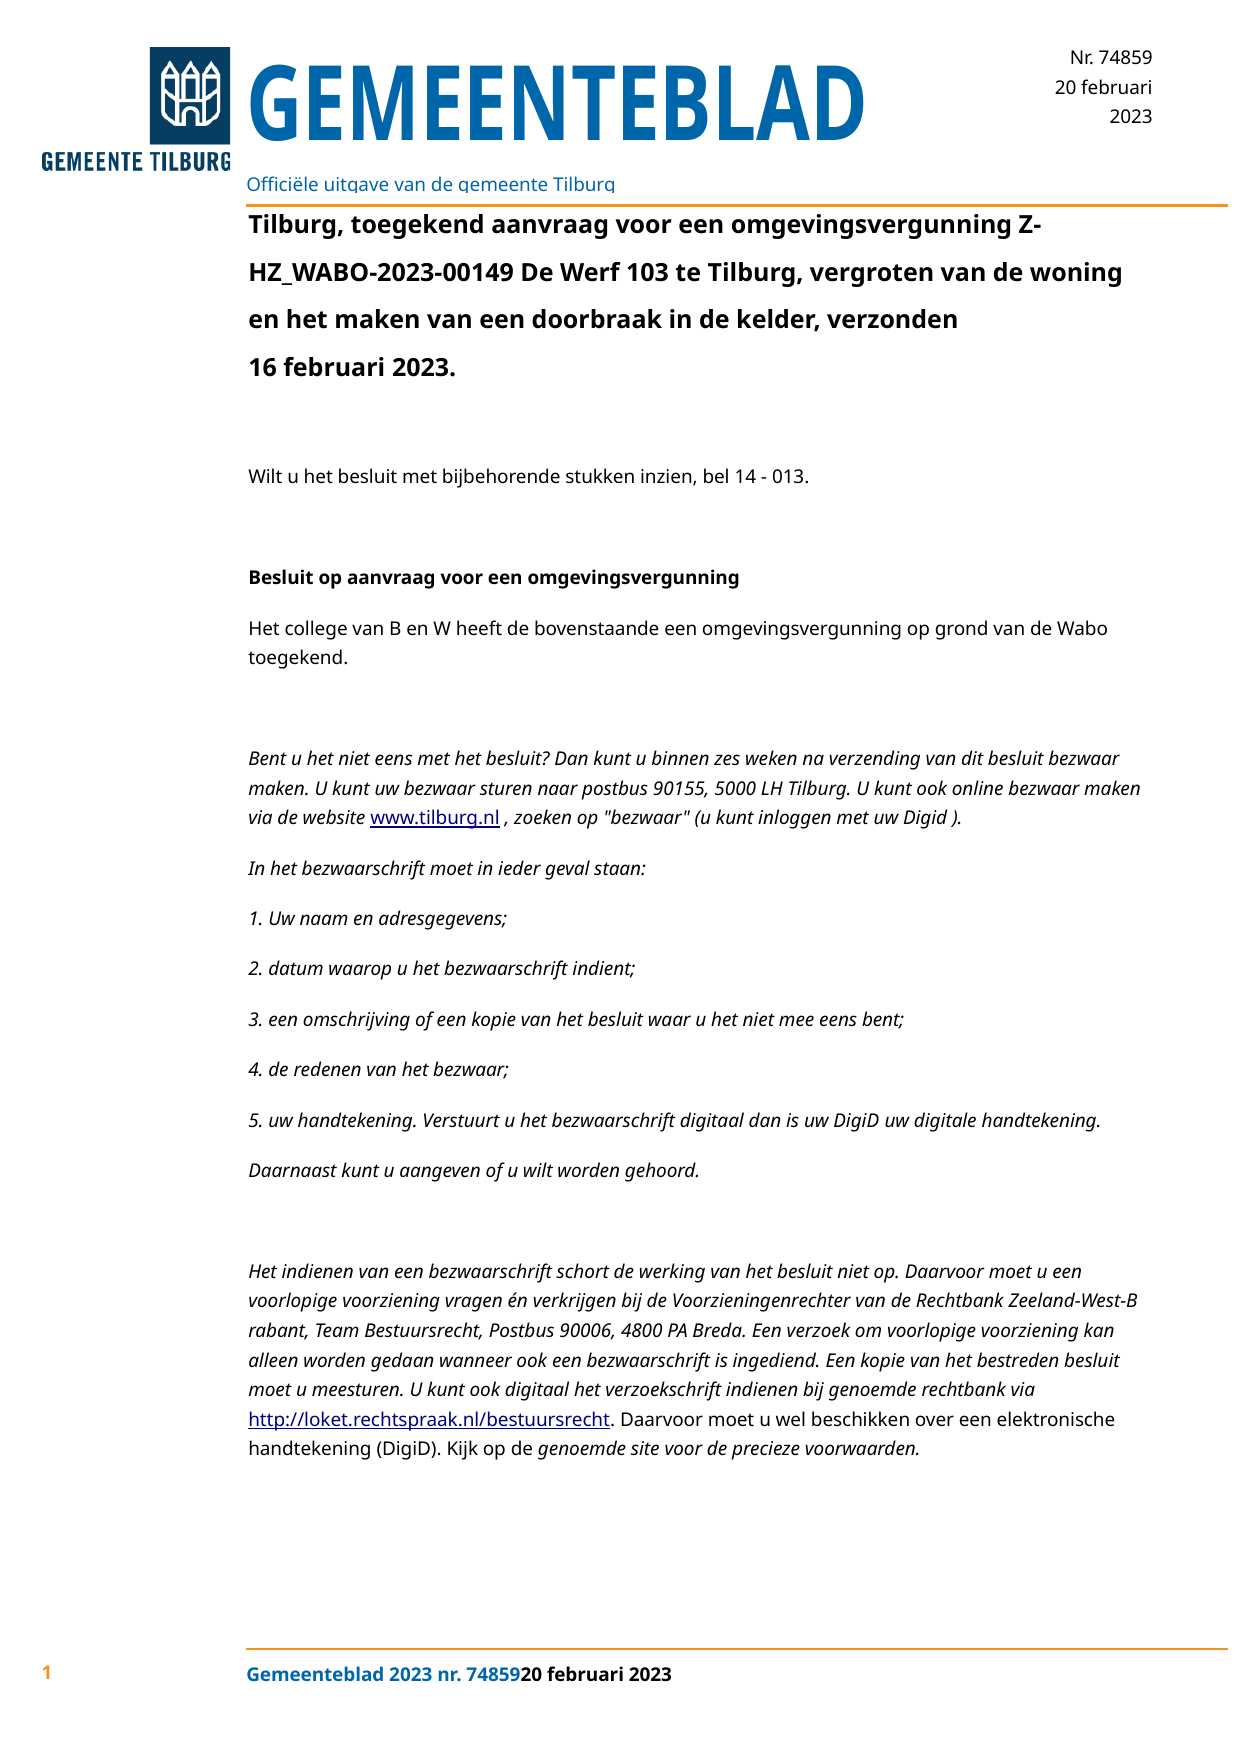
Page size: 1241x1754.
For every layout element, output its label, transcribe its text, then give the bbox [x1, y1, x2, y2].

text 5. uw handtekening. Verstuurt u het bezwaarschrift digitaal dan is uw DigiD uw digitale handtekening. [248, 1107, 1152, 1133]
text Het college van B en W heeft de bovenstaande een omgevingsvergunning op grond van de Wabo toegekend. [248, 615, 1152, 670]
text Tilburg, toegekend aanvraag voor een omgevingsvergunning Z-HZ_WABO-2023-00149 De Werf 103 te Tilburg, vergroten van de woning en het maken van een doorbraak in de kelder, verzonden 16 februari 2023. [248, 207, 1152, 384]
text Besluit op aanvraag voor een omgevingsvergunning [248, 564, 1152, 590]
text 1. Uw naam en adresgegevens; [248, 905, 1152, 931]
picture [41, 47, 231, 172]
text 2. datum waarop u het bezwaarschrift indient; [248, 956, 1152, 981]
text 3. een omschrijving of een kopie van het besluit waar u het niet mee eens bent; [248, 1006, 1152, 1032]
text In het bezwaarschrift moet in ieder geval staan: [248, 855, 1152, 881]
text 4. de redenen van het bezwaar; [248, 1056, 1152, 1082]
text Het indienen van een bezwaarschrift schort de werking van het besluit niet op. Daarvoor moet u een voorlopige voorziening vragen én verkrijgen bij de Voorzieningenrechter van de Rechtbank Zeeland-West-B rabant, Team Bestuursrecht, Postbus 90006, 4800 PA Breda. Een verzoek om voorlopige voorziening kan alleen worden gedaan wanneer ook een bezwaarschrift is ingediend. Een kopie van het bestreden besluit moet u meesturen. U kunt ook digitaal het verzoekschrift indienen bij genoemde rechtbank via http://loket.rechtspraak.nl/bestuursrecht. Daarvoor moet u wel beschikken over een elektronische handtekening (DigiD). Kijk op de genoemde site voor de precieze voorwaarden. [248, 1258, 1152, 1461]
text Wilt u het besluit met bijbehorende stukken inzien, bel 14 - 013. [248, 463, 1152, 489]
text Bent u het niet eens met het besluit? Dan kunt u binnen zes weken na verzending van dit besluit bezwaar maken. U kunt uw bezwaar sturen naar postbus 90155, 5000 LH Tilburg. U kunt ook online bezwaar maken via de website www.tilburg.nl , zoeken op "bezwaar" (u kunt inloggen met uw Digid ). [248, 745, 1152, 830]
text Daarnaast kunt u aangeven of u wilt worden gehoord. [248, 1157, 1152, 1183]
